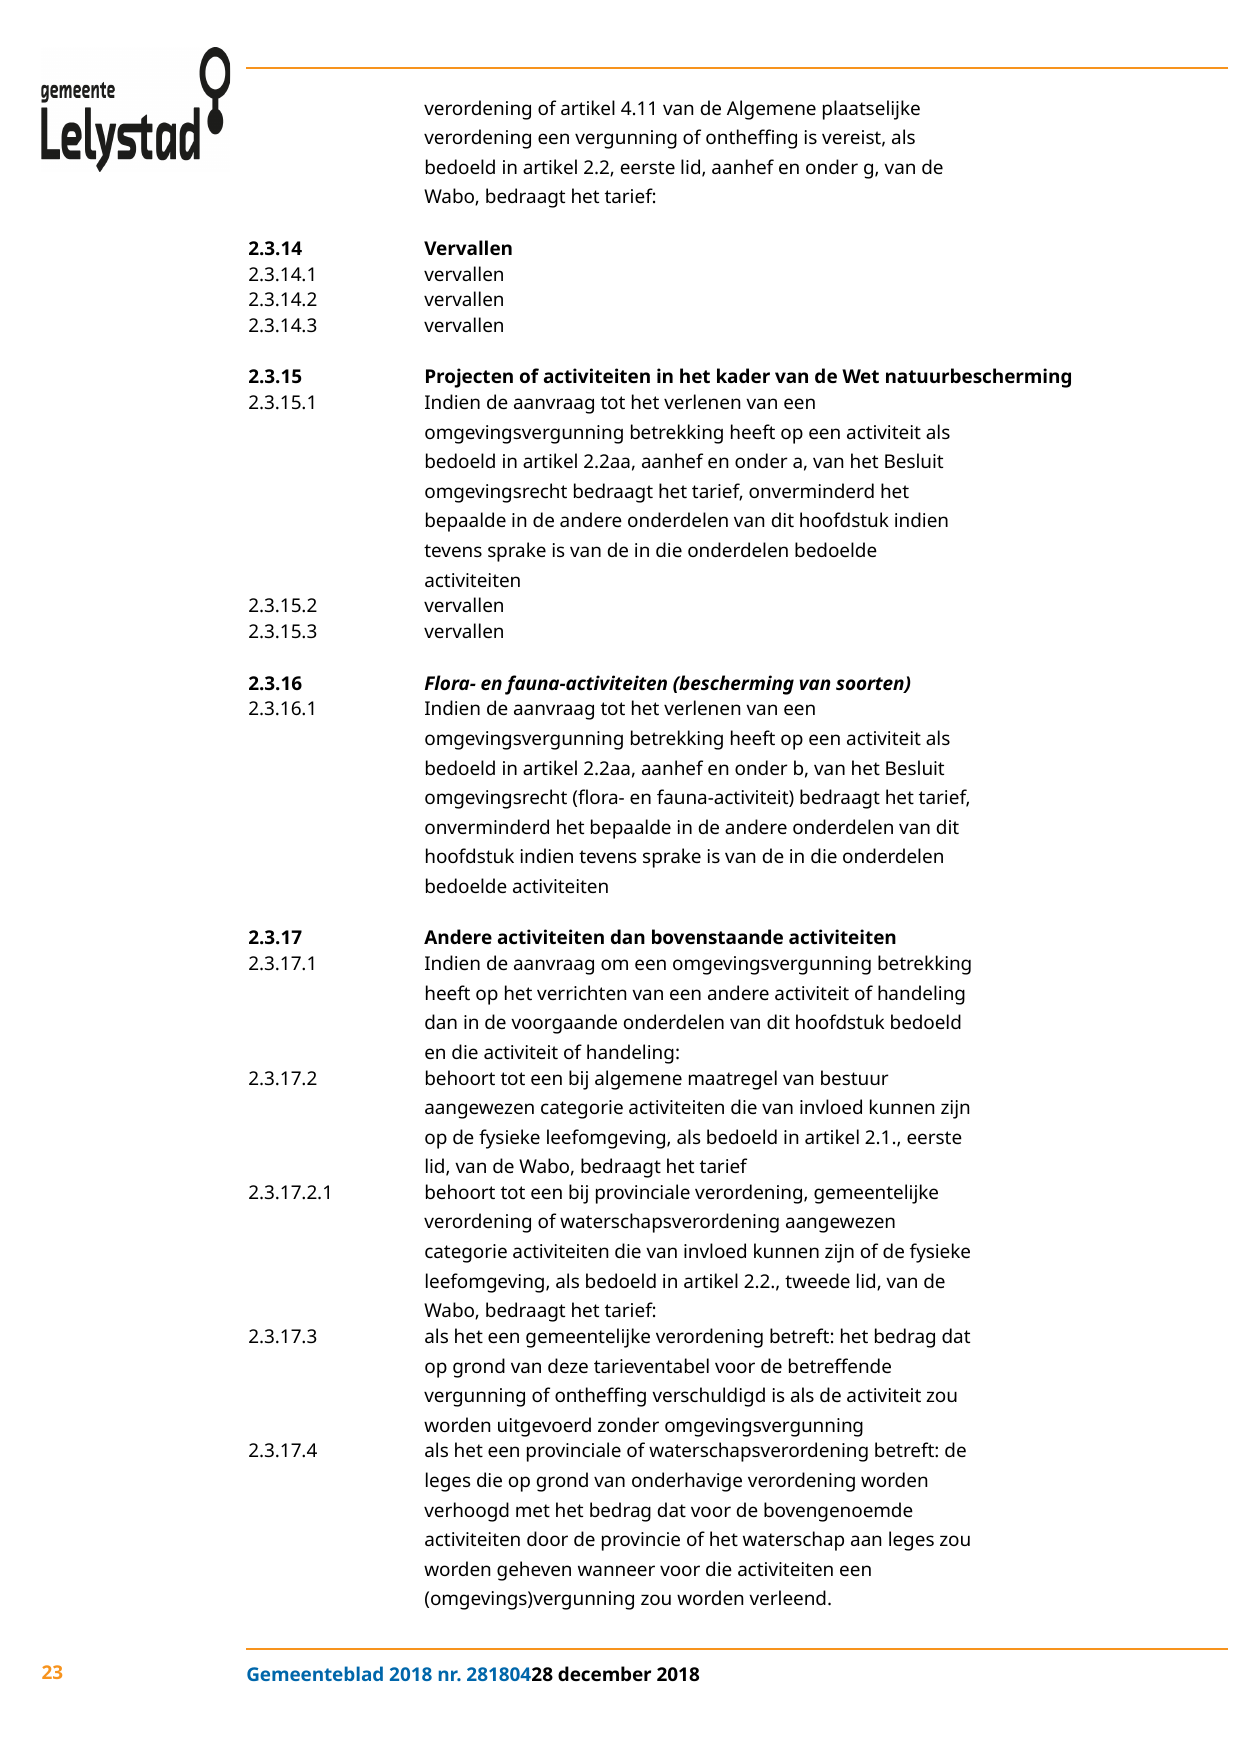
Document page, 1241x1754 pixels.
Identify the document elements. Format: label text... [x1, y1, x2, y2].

table_cell [975, 209, 1152, 235]
table_cell [975, 696, 1152, 899]
table_cell vervallen [424, 312, 975, 338]
table_cell [975, 950, 1152, 1065]
table_cell vervallen [424, 593, 975, 618]
table_cell 2.3.14 [248, 235, 424, 261]
table_cell Indien de aanvraag om een omgevingsvergunning betrekking heeft op het verrichten van een andere activiteit of handeling dan in de voorgaande onderdelen van dit hoofdstuk bedoeld en die activiteit of handeling: [424, 950, 975, 1065]
table_cell Projecten of activiteiten in het kader van de Wet natuurbescherming [424, 364, 1152, 389]
table_cell [975, 338, 1152, 364]
table_cell 2.3.15 [248, 364, 424, 389]
table_cell 2.3.15.2 [248, 593, 424, 618]
table_cell [975, 286, 1152, 312]
table_cell Flora- en fauna-activiteiten (bescherming van soorten) [424, 670, 1152, 696]
table_cell [248, 338, 424, 364]
table_cell [424, 644, 975, 670]
table_cell [975, 899, 1152, 924]
table_cell behoort tot een bij provinciale verordening, gemeentelijke verordening of waterschapsverordening aangewezen categorie activiteiten die van invloed kunnen zijn of de fysieke leefomgeving, als bedoeld in artikel 2.2., tweede lid, van de Wabo, bedraagt het tarief: [424, 1179, 975, 1323]
table_cell Andere activiteiten dan bovenstaande activiteiten [424, 925, 1152, 950]
table_cell [975, 644, 1152, 670]
table_cell [975, 95, 1152, 209]
table_cell [424, 338, 975, 364]
table_cell 2.3.17.3 [248, 1323, 424, 1438]
table_cell verordening of artikel 4.11 van de Algemene plaatselijke verordening een vergunning of ontheffing is vereist, als bedoeld in artikel 2.2, eerste lid, aanhef en onder g, van de Wabo, bedraagt het tarief: [424, 95, 975, 209]
table_cell vervallen [424, 618, 975, 644]
table_cell 2.3.14.3 [248, 312, 424, 338]
table_cell [975, 1179, 1152, 1323]
table_cell vervallen [424, 286, 975, 312]
table_cell als het een provinciale of waterschapsverordening betreft: de leges die op grond van onderhavige verordening worden verhoogd met het bedrag dat voor de bovengenoemde activiteiten door de provincie of het waterschap aan leges zou worden geheven wanneer voor die activiteiten een (omgevings)vergunning zou worden verleend. [424, 1438, 975, 1611]
table_cell 2.3.17 [248, 925, 424, 950]
table_cell 2.3.16.1 [248, 696, 424, 899]
table_cell 2.3.17.4 [248, 1438, 424, 1611]
table_cell 2.3.15.3 [248, 618, 424, 644]
table_cell 2.3.15.1 [248, 389, 424, 593]
table_cell Vervallen [424, 235, 1152, 261]
table_cell 2.3.14.1 [248, 261, 424, 286]
picture [41, 47, 231, 172]
table_cell [424, 209, 975, 235]
table_cell [975, 618, 1152, 644]
table_cell als het een gemeentelijke verordening betreft: het bedrag dat op grond van deze tarieventabel voor de betreffende vergunning of ontheffing verschuldigd is als de activiteit zou worden uitgevoerd zonder omgevingsvergunning [424, 1323, 975, 1438]
table_cell [975, 593, 1152, 618]
table_cell [975, 1438, 1152, 1611]
table_cell [975, 312, 1152, 338]
table_cell [975, 1323, 1152, 1438]
table_cell [248, 899, 424, 924]
table_cell 2.3.16 [248, 670, 424, 696]
table_cell Indien de aanvraag tot het verlenen van een omgevingsvergunning betrekking heeft op een activiteit als bedoeld in artikel 2.2aa, aanhef en onder a, van het Besluit omgevingsrecht bedraagt het tarief, onverminderd het bepaalde in de andere onderdelen van dit hoofdstuk indien tevens sprake is van de in die onderdelen bedoelde activiteiten [424, 389, 975, 593]
table_cell [248, 95, 424, 209]
table_cell [975, 1065, 1152, 1179]
table_cell 2.3.17.2 [248, 1065, 424, 1179]
table_cell vervallen [424, 261, 975, 286]
table_cell 2.3.14.2 [248, 286, 424, 312]
table_cell 2.3.17.2.1 [248, 1179, 424, 1323]
table_cell [975, 389, 1152, 593]
table_cell [424, 899, 975, 924]
table_cell [248, 209, 424, 235]
table_cell [248, 644, 424, 670]
table_cell behoort tot een bij algemene maatregel van bestuur aangewezen categorie activiteiten die van invloed kunnen zijn op de fysieke leefomgeving, als bedoeld in artikel 2.1., eerste lid, van de Wabo, bedraagt het tarief [424, 1065, 975, 1179]
table_cell Indien de aanvraag tot het verlenen van een omgevingsvergunning betrekking heeft op een activiteit als bedoeld in artikel 2.2aa, aanhef en onder b, van het Besluit omgevingsrecht (flora- en fauna-activiteit) bedraagt het tarief, onverminderd het bepaalde in de andere onderdelen van dit hoofdstuk indien tevens sprake is van de in die onderdelen bedoelde activiteiten [424, 696, 975, 899]
table_cell 2.3.17.1 [248, 950, 424, 1065]
table_cell [975, 261, 1152, 286]
